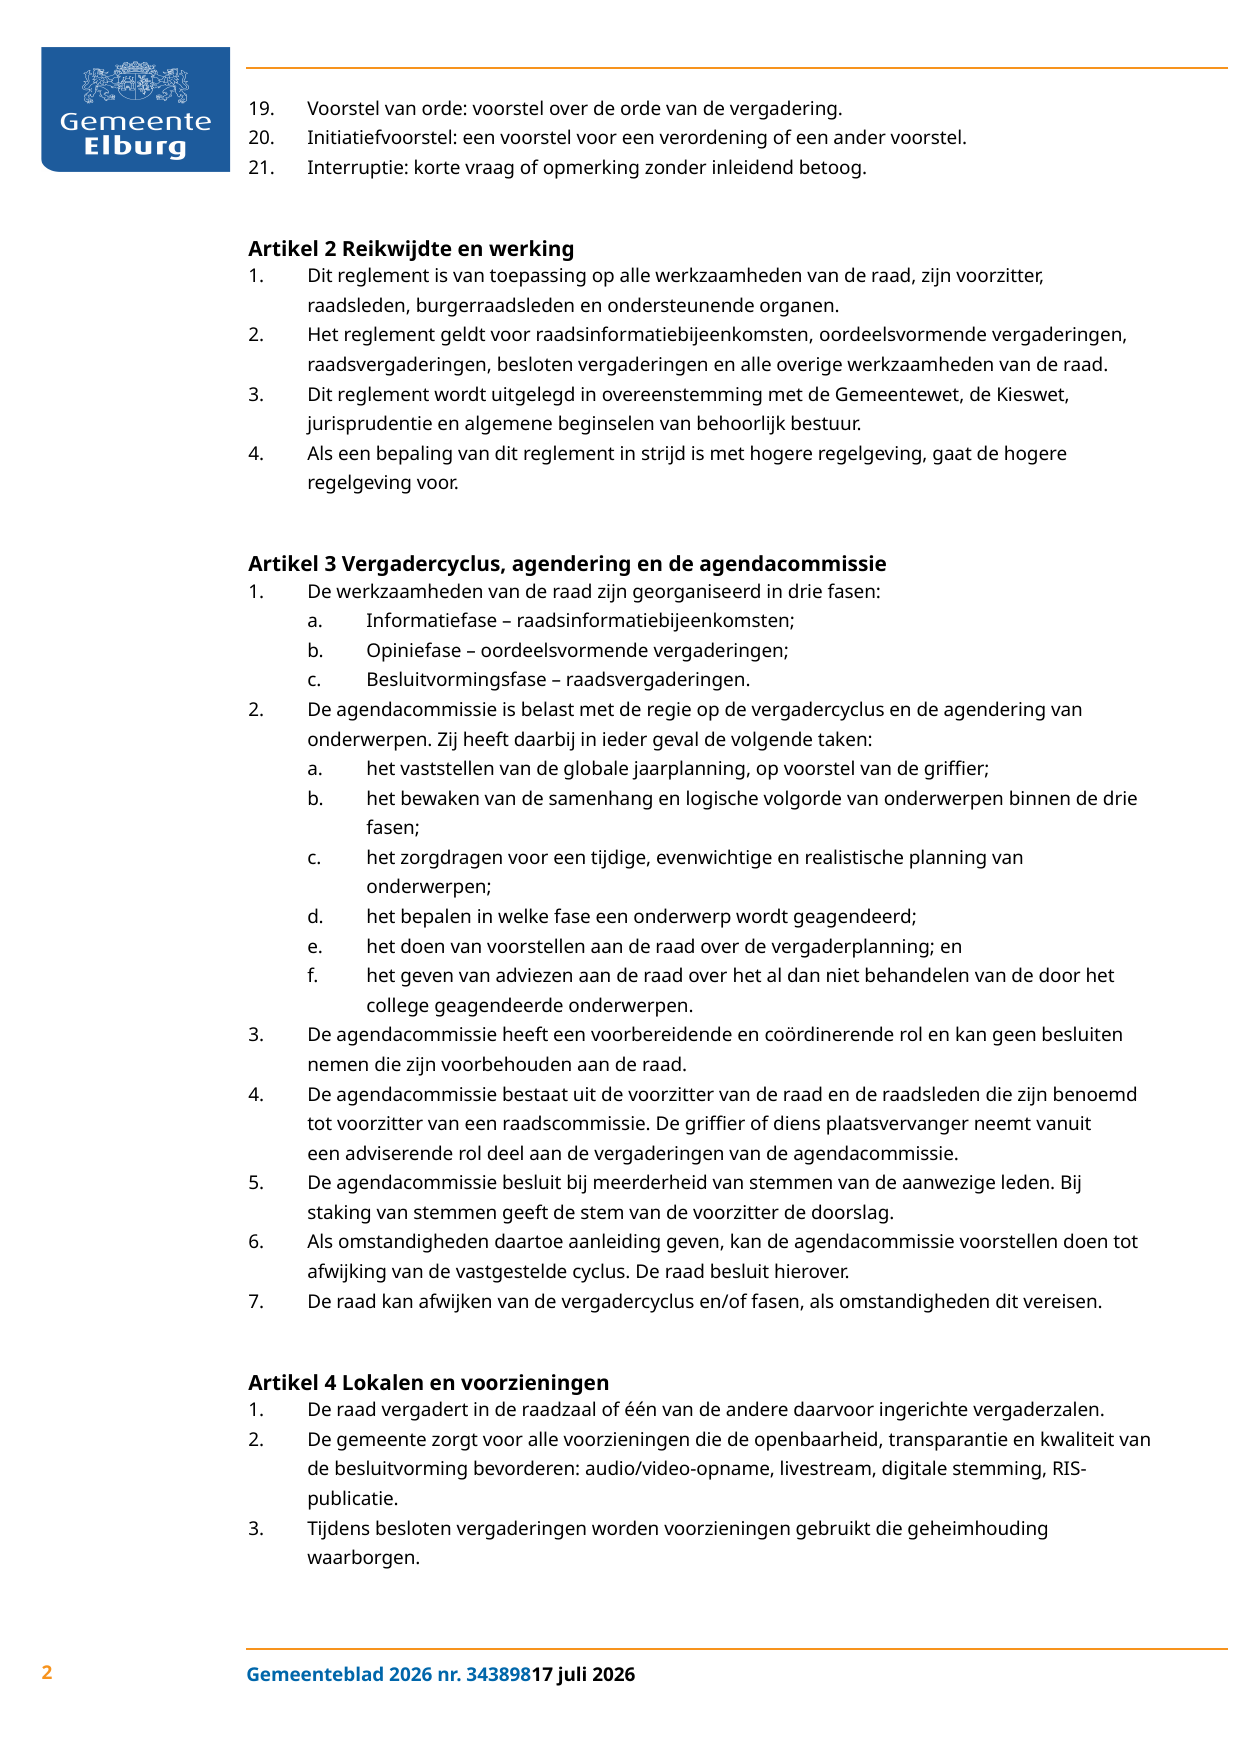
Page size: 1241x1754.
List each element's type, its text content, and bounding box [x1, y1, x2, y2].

list het doen van voorstellen aan de raad over de vergaderplanning; en [307, 933, 1152, 959]
list Tijdens besloten vergaderingen worden voorzieningen gebruikt die geheimhouding waarborgen. [248, 1515, 1152, 1570]
list Als een bepaling van dit reglement in strijd is met hogere regelgeving, gaat de hogere regelgeving voor. [248, 440, 1152, 495]
list Als omstandigheden daartoe aanleiding geven, kan de agendacommissie voorstellen doen tot afwijking van de vastgestelde cyclus. De raad besluit hierover. [248, 1229, 1152, 1284]
list Het reglement geldt voor raadsinformatiebijeenkomsten, oordeelsvormende vergaderingen, raadsvergaderingen, besloten vergaderingen en alle overige werkzaamheden van de raad. [248, 322, 1152, 377]
list De raad vergadert in de raadzaal of één van de andere daarvoor ingerichte vergaderzalen. [248, 1396, 1152, 1422]
text Artikel 4 Lokalen en voorzieningen [248, 1368, 1152, 1396]
list De agendacommissie is belast met de regie op de vergadercyclus en de agendering van onderwerpen. Zij heeft daarbij in ieder geval de volgende taken: [248, 696, 1152, 752]
list De agendacommissie besluit bij meerderheid van stemmen van de aanwezige leden. Bij staking van stemmen geeft de stem van de voorzitter de doorslag. [248, 1169, 1152, 1225]
list Opiniefase – oordeelsvormende vergaderingen; [307, 637, 1152, 663]
list Dit reglement is van toepassing op alle werkzaamheden van de raad, zijn voorzitter, raadsleden, burgerraadsleden en ondersteunende organen. [248, 262, 1152, 318]
list Initiatiefvoorstel: een voorstel voor een verordening of een ander voorstel. [248, 124, 1152, 150]
list het bewaken van de samenhang en logische volgorde van onderwerpen binnen de drie fasen; [307, 785, 1152, 840]
list De gemeente zorgt voor alle voorzieningen die de openbaarheid, transparantie en kwaliteit van de besluitvorming bevorderen: audio/video-opname, livestream, digitale stemming, RIS-publicatie. [248, 1426, 1152, 1511]
list Voorstel van orde: voorstel over de orde van de vergadering. [248, 95, 1152, 121]
list het geven van adviezen aan de raad over het al dan niet behandelen van de door het college geagendeerde onderwerpen. [307, 962, 1152, 1018]
list het bepalen in welke fase een onderwerp wordt geagendeerd; [307, 903, 1152, 929]
list Besluitvormingsfase – raadsvergaderingen. [307, 667, 1152, 692]
list het zorgdragen voor een tijdige, evenwichtige en realistische planning van onderwerpen; [307, 844, 1152, 899]
list Interruptie: korte vraag of opmerking zonder inleidend betoog. [248, 154, 1152, 180]
list Dit reglement wordt uitgelegd in overeenstemming met de Gemeentewet, de Kieswet, jurisprudentie en algemene beginselen van behoorlijk bestuur. [248, 381, 1152, 436]
text Artikel 2 Reikwijdte en werking [248, 234, 1152, 262]
picture [41, 47, 231, 172]
list De agendacommissie heeft een voorbereidende en coördinerende rol en kan geen besluiten nemen die zijn voorbehouden aan de raad. [248, 1022, 1152, 1077]
list Informatiefase – raadsinformatiebijeenkomsten; [307, 607, 1152, 633]
list De werkzaamheden van de raad zijn georganiseerd in drie fasen: [248, 578, 1152, 604]
list het vaststellen van de globale jaarplanning, op voorstel van de griffier; [307, 755, 1152, 781]
list De raad kan afwijken van de vergadercyclus en/of fasen, als omstandigheden dit vereisen. [248, 1288, 1152, 1314]
list De agendacommissie bestaat uit de voorzitter van de raad en de raadsleden die zijn benoemd tot voorzitter van een raadscommissie. De griffier of diens plaatsvervanger neemt vanuit een adviserende rol deel aan de vergaderingen van de agendacommissie. [248, 1081, 1152, 1166]
text Artikel 3 Vergadercyclus, agendering en de agendacommissie [248, 549, 1152, 578]
